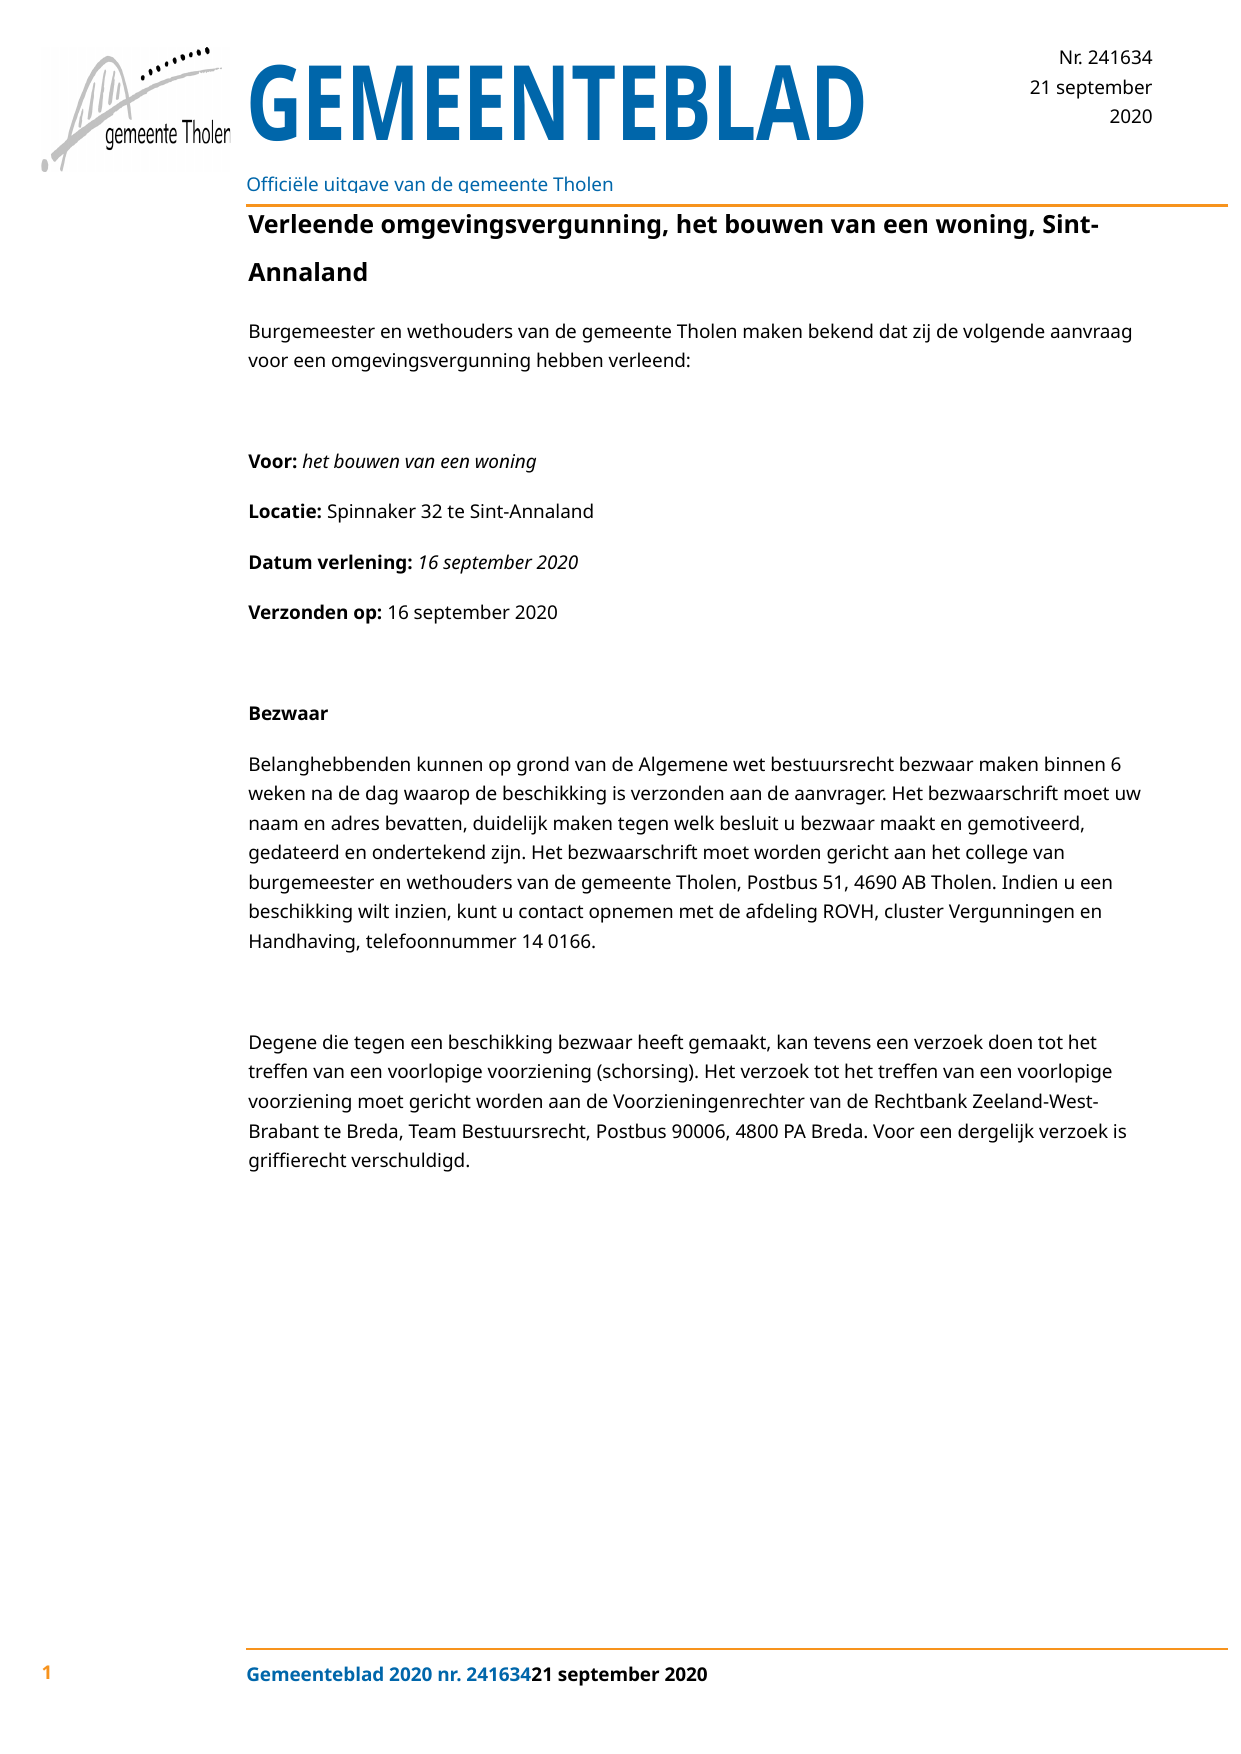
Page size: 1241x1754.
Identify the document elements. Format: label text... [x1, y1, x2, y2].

text Voor: het bouwen van een woning [248, 448, 1152, 474]
text Burgemeester en wethouders van de gemeente Tholen maken bekend dat zij de volgende aanvraag voor een omgevingsvergunning hebben verleend: [248, 318, 1152, 373]
text Verleende omgevingsvergunning, het bouwen van een woning, Sint-Annaland [248, 207, 1152, 288]
picture [41, 47, 231, 172]
text Locatie: Spinnaker 32 te Sint-Annaland [248, 499, 1152, 524]
text Datum verlening: 16 september 2020 [248, 549, 1152, 575]
text Bezwaar [248, 700, 1152, 726]
text Belanghebbenden kunnen op grond van de Algemene wet bestuursrecht bezwaar maken binnen 6 weken na de dag waarop de beschikking is verzonden aan de aanvrager. Het bezwaarschrift moet uw naam en adres bevatten, duidelijk maken tegen welk besluit u bezwaar maakt en gemotiveerd, gedateerd en ondertekend zijn. Het bezwaarschrift moet worden gericht aan het college van burgemeester en wethouders van de gemeente Tholen, Postbus 51, 4690 AB Tholen. Indien u een beschikking wilt inzien, kunt u contact opnemen met de afdeling ROVH, cluster Vergunningen en Handhaving, telefoonnummer 14 0166. [248, 751, 1152, 954]
text Verzonden op: 16 september 2020 [248, 599, 1152, 625]
text Degene die tegen een beschikking bezwaar heeft gemaakt, kan tevens een verzoek doen tot het treffen van een voorlopige voorziening (schorsing). Het verzoek tot het treffen van een voorlopige voorziening moet gericht worden aan de Voorzieningenrechter van de Rechtbank Zeeland-West-Brabant te Breda, Team Bestuursrecht, Postbus 90006, 4800 PA Breda. Voor een dergelijk verzoek is griffierecht verschuldigd. [248, 1029, 1152, 1173]
